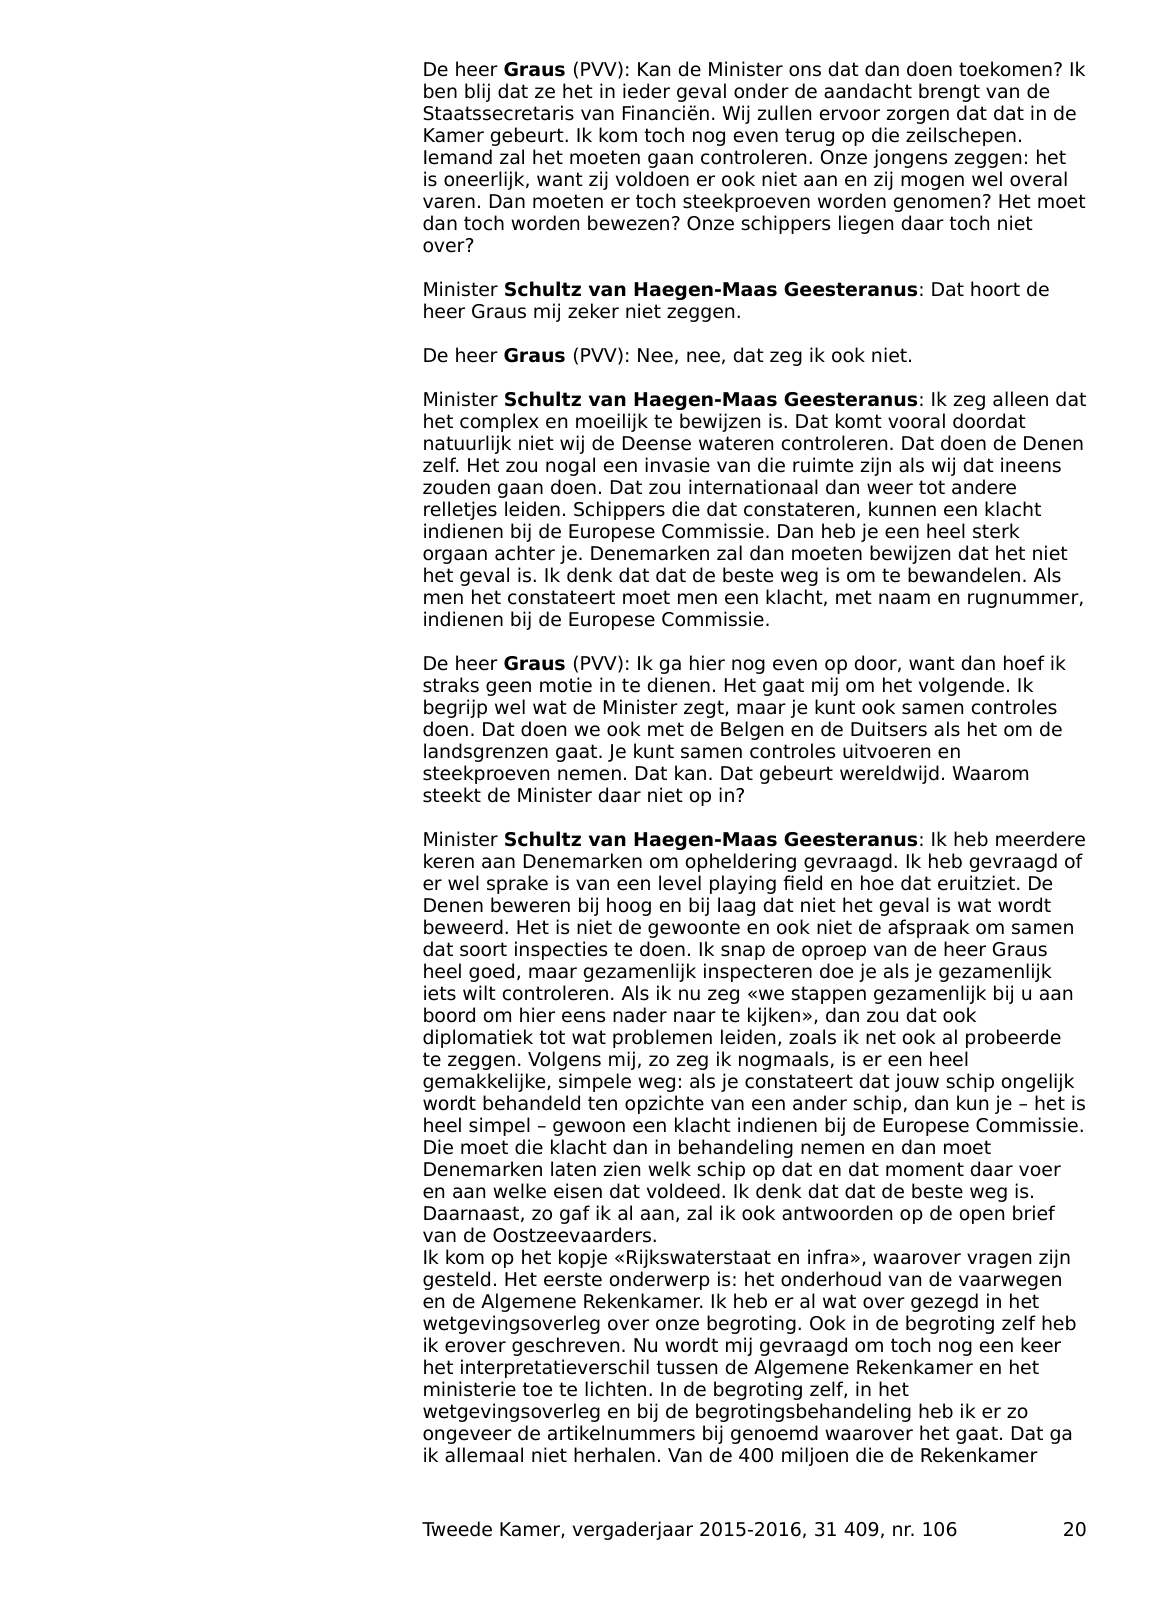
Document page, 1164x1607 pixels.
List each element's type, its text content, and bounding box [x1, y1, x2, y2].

text De heer Graus (PVV): Nee, nee, dat zeg ik ook niet. [422, 345, 1087, 367]
text De heer Graus (PVV): Kan de Minister ons dat dan doen toekomen? Ik ben blij dat ze het in ieder geval onder de aandacht brengt van de Staatssecretaris van Financiën. Wij zullen ervoor zorgen dat dat in de Kamer gebeurt. Ik kom toch nog even terug op die zeilschepen. Iemand zal het moeten gaan controleren. Onze jongens zeggen: het is oneerlijk, want zij voldoen er ook niet aan en zij mogen wel overal varen. Dan moeten er toch steekproeven worden genomen? Het moet dan toch worden bewezen? Onze schippers liegen daar toch niet over? [422, 59, 1087, 257]
text De heer Graus (PVV): Ik ga hier nog even op door, want dan hoef ik straks geen motie in te dienen. Het gaat mij om het volgende. Ik begrijp wel wat de Minister zegt, maar je kunt ook samen controles doen. Dat doen we ook met de Belgen en de Duitsers als het om de landsgrenzen gaat. Je kunt samen controles uitvoeren en steekproeven nemen. Dat kan. Dat gebeurt wereldwijd. Waarom steekt de Minister daar niet op in? [422, 653, 1087, 807]
text Minister Schultz van Haegen-Maas Geesteranus: Ik heb meerdere keren aan Denemarken om opheldering gevraagd. Ik heb gevraagd of er wel sprake is van een level playing field en hoe dat eruitziet. De Denen beweren bij hoog en bij laag dat niet het geval is wat wordt beweerd. Het is niet de gewoonte en ook niet de afspraak om samen dat soort inspecties te doen. Ik snap de oproep van de heer Graus heel goed, maar gezamenlijk inspecteren doe je als je gezamenlijk iets wilt controleren. Als ik nu zeg «we stappen gezamenlijk bij u aan boord om hier eens nader naar te kijken», dan zou dat ook diplomatiek tot wat problemen leiden, zoals ik net ook al probeerde te zeggen. Volgens mij, zo zeg ik nogmaals, is er een heel gemakkelijke, simpele weg: als je constateert dat jouw schip ongelijk wordt behandeld ten opzichte van een ander schip, dan kun je – het is heel simpel – gewoon een klacht indienen bij de Europese Commissie. Die moet die klacht dan in behandeling nemen en dan moet Denemarken laten zien welk schip op dat en dat moment daar voer en aan welke eisen dat voldeed. Ik denk dat dat de beste weg is. Daarnaast, zo gaf ik al aan, zal ik ook antwoorden op de open brief van de Oostzeevaarders. [422, 829, 1087, 1247]
text Minister Schultz van Haegen-Maas Geesteranus: Dat hoort de heer Graus mij zeker niet zeggen. [422, 279, 1087, 323]
text Ik kom op het kopje «Rijkswaterstaat en infra», waarover vragen zijn gesteld. Het eerste onderwerp is: het onderhoud van de vaarwegen en de Algemene Rekenkamer. Ik heb er al wat over gezegd in het wetgevingsoverleg over onze begroting. Ook in de begroting zelf heb ik erover geschreven. Nu wordt mij gevraagd om toch nog een keer het interpretatieverschil tussen de Algemene Rekenkamer en het ministerie toe te lichten. In de begroting zelf, in het wetgevingsoverleg en bij de begrotingsbehandeling heb ik er zo ongeveer de artikelnummers bij genoemd waarover het gaat. Dat ga ik allemaal niet herhalen. Van de 400 miljoen die de Rekenkamer [422, 1247, 1087, 1467]
text Minister Schultz van Haegen-Maas Geesteranus: Ik zeg alleen dat het complex en moeilijk te bewijzen is. Dat komt vooral doordat natuurlijk niet wij de Deense wateren controleren. Dat doen de Denen zelf. Het zou nogal een invasie van die ruimte zijn als wij dat ineens zouden gaan doen. Dat zou internationaal dan weer tot andere relletjes leiden. Schippers die dat constateren, kunnen een klacht indienen bij de Europese Commissie. Dan heb je een heel sterk orgaan achter je. Denemarken zal dan moeten bewijzen dat het niet het geval is. Ik denk dat dat de beste weg is om te bewandelen. Als men het constateert moet men een klacht, met naam en rugnummer, indienen bij de Europese Commissie. [422, 389, 1087, 631]
